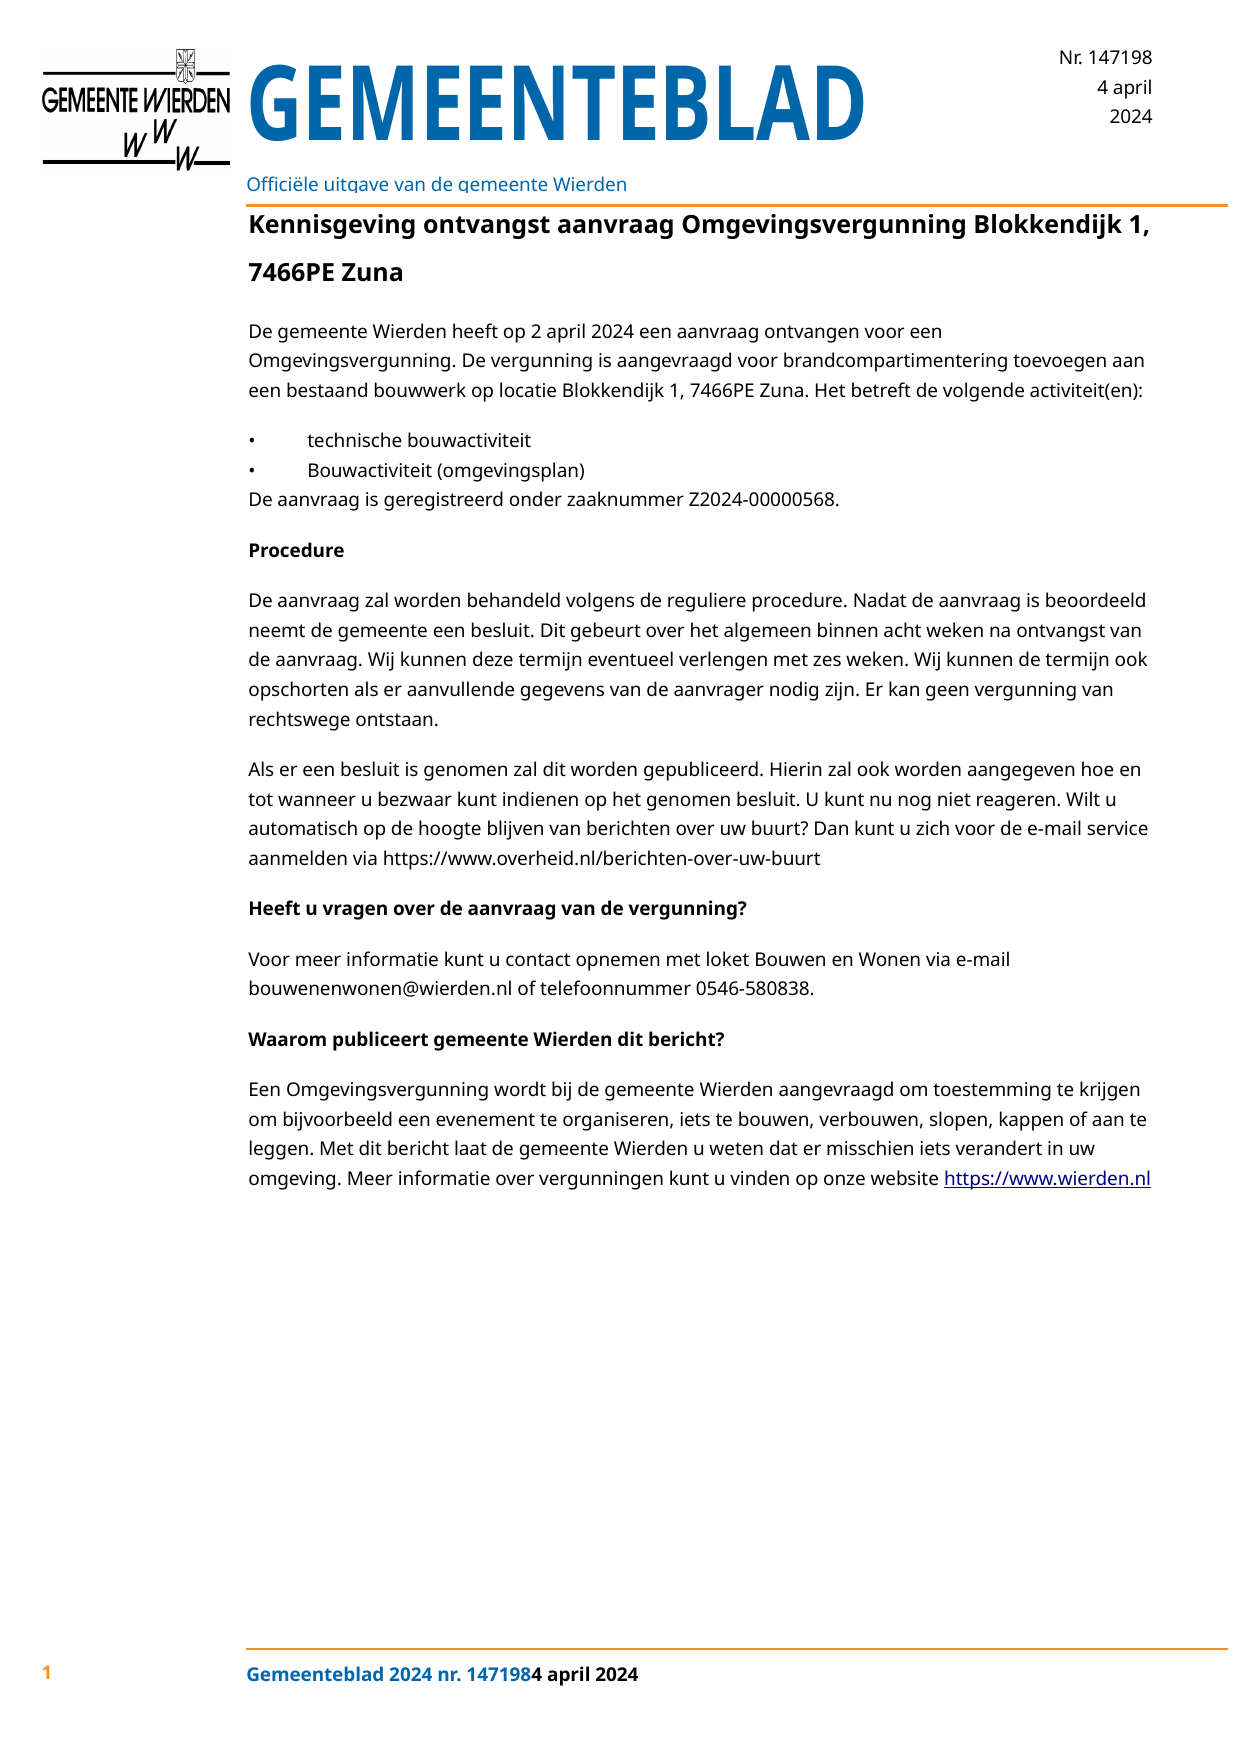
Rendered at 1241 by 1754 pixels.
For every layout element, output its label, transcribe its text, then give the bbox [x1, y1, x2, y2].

text Waarom publiceert gemeente Wierden dit bericht? [248, 1026, 1152, 1052]
text De gemeente Wierden heeft op 2 april 2024 een aanvraag ontvangen voor een Omgevingsvergunning. De vergunning is aangevraagd voor brandcompartimentering toevoegen aan een bestaand bouwwerk op locatie Blokkendijk 1, 7466PE Zuna. Het betreft de volgende activiteit(en): [248, 318, 1152, 403]
text De aanvraag is geregistreerd onder zaaknummer Z2024-00000568. [248, 487, 1152, 512]
picture [41, 47, 231, 172]
list Bouwactiviteit (omgevingsplan) [248, 457, 1152, 483]
text Als er een besluit is genomen zal dit worden gepubliceerd. Hierin zal ook worden aangegeven hoe en tot wanneer u bezwaar kunt indienen op het genomen besluit. U kunt nu nog niet reageren. Wilt u automatisch op de hoogte blijven van berichten over uw buurt? Dan kunt u zich voor de e-mail service aanmelden via https://www.overheid.nl/berichten-over-uw-buurt [248, 756, 1152, 871]
text Voor meer informatie kunt u contact opnemen met loket Bouwen en Wonen via e-mail bouwenenwonen@wierden.nl of telefoonnummer 0546-580838. [248, 946, 1152, 1001]
list technische bouwactiviteit [248, 427, 1152, 453]
text De aanvraag zal worden behandeld volgens de reguliere procedure. Nadat de aanvraag is beoordeeld neemt de gemeente een besluit. Dit gebeurt over het algemeen binnen acht weken na ontvangst van de aanvraag. Wij kunnen deze termijn eventueel verlengen met zes weken. Wij kunnen de termijn ook opschorten als er aanvullende gegevens van de aanvrager nodig zijn. Er kan geen vergunning van rechtswege ontstaan. [248, 587, 1152, 732]
text Procedure [248, 537, 1152, 563]
text Heeft u vragen over de aanvraag van de vergunning? [248, 895, 1152, 921]
text Een Omgevingsvergunning wordt bij de gemeente Wierden aangevraagd om toestemming te krijgen om bijvoorbeeld een evenement te organiseren, iets te bouwen, verbouwen, slopen, kappen of aan te leggen. Met dit bericht laat de gemeente Wierden u weten dat er misschien iets verandert in uw omgeving. Meer informatie over vergunningen kunt u vinden op onze website https://www.wierden.nl [248, 1076, 1152, 1191]
text Kennisgeving ontvangst aanvraag Omgevingsvergunning Blokkendijk 1, 7466PE Zuna [248, 207, 1152, 288]
